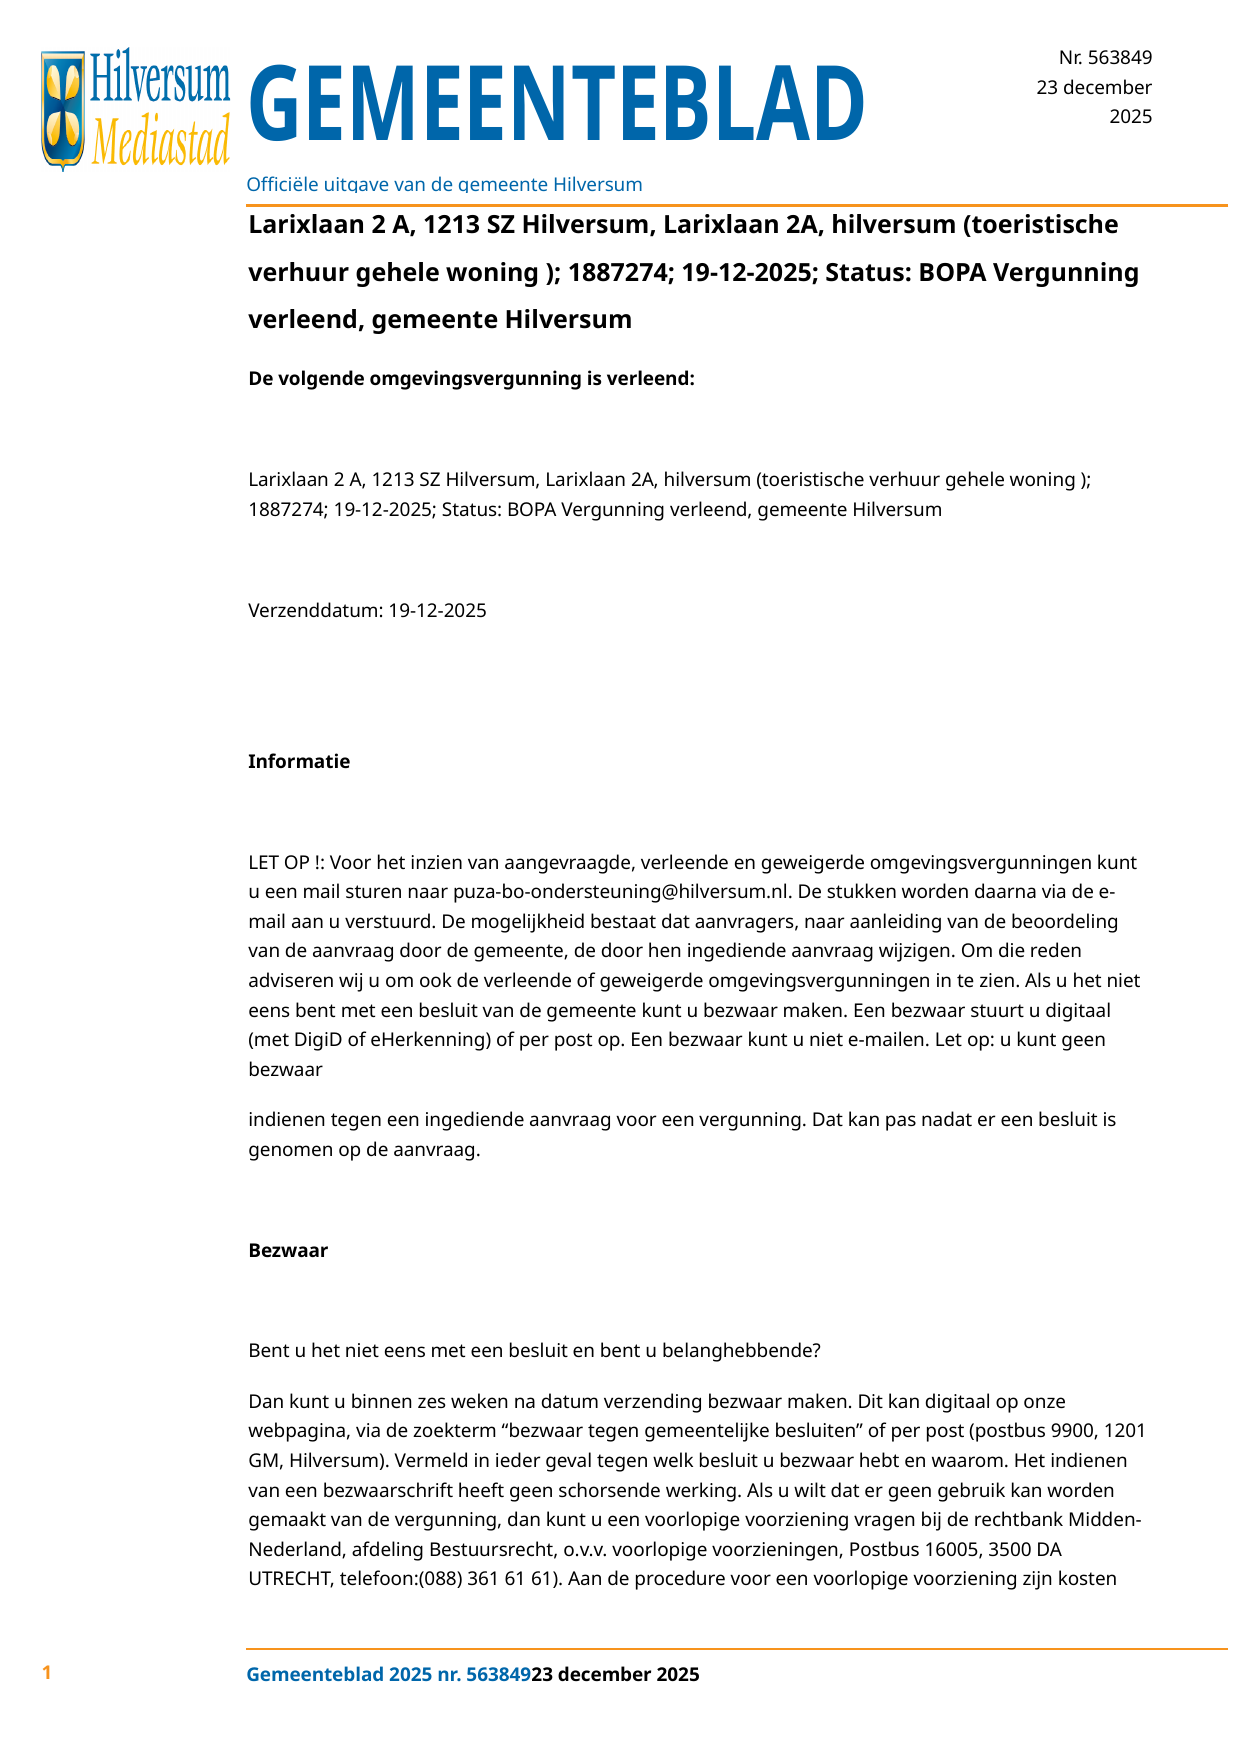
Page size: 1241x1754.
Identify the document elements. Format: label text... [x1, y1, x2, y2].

text Informatie [248, 748, 1152, 774]
text Larixlaan 2 A, 1213 SZ Hilversum, Larixlaan 2A, hilversum (toeristische verhuur gehele woning ); 1887274; 19-12-2025; Status: BOPA Vergunning verleend, gemeente Hilversum [248, 466, 1152, 522]
picture [41, 47, 231, 172]
text Larixlaan 2 A, 1213 SZ Hilversum, Larixlaan 2A, hilversum (toeristische verhuur gehele woning ); 1887274; 19-12-2025; Status: BOPA Vergunning verleend, gemeente Hilversum [248, 207, 1152, 336]
text De volgende omgevingsvergunning is verleend: [248, 366, 1152, 391]
text Bezwaar [248, 1237, 1152, 1262]
text indienen tegen een ingediende aanvraag voor een vergunning. Dat kan pas nadat er een besluit is genomen op de aanvraag. [248, 1106, 1152, 1162]
text Dan kunt u binnen zes weken na datum verzending bezwaar maken. Dit kan digitaal op onze webpagina, via de zoekterm “bezwaar tegen gemeentelijke besluiten” of per post (postbus 9900, 1201 GM, Hilversum). Vermeld in ieder geval tegen welk besluit u bezwaar hebt en waarom. Het indienen van een bezwaarschrift heeft geen schorsende werking. Als u wilt dat er geen gebruik kan worden gemaakt van de vergunning, dan kunt u een voorlopige voorziening vragen bij de rechtbank Midden-Nederland, afdeling Bestuursrecht, o.v.v. voorlopige voorzieningen, Postbus 16005, 3500 DA UTRECHT, telefoon:(088) 361 61 61). Aan de procedure voor een voorlopige voorziening zijn kosten [248, 1388, 1152, 1591]
text Verzenddatum: 19-12-2025 [248, 597, 1152, 622]
text Bent u het niet eens met een besluit en bent u belanghebbende? [248, 1338, 1152, 1363]
text LET OP !: Voor het inzien van aangevraagde, verleende en geweigerde omgevingsvergunningen kunt u een mail sturen naar puza-bo-ondersteuning@hilversum.nl. De stukken worden daarna via de e-mail aan u verstuurd. De mogelijkheid bestaat dat aanvragers, naar aanleiding van de beoordeling van de aanvraag door de gemeente, de door hen ingediende aanvraag wijzigen. Om die reden adviseren wij u om ook de verleende of geweigerde omgevingsvergunningen in te zien. Als u het niet eens bent met een besluit van de gemeente kunt u bezwaar maken. Een bezwaar stuurt u digitaal (met DigiD of eHerkenning) of per post op. Een bezwaar kunt u niet e-mailen. Let op: u kunt geen bezwaar [248, 849, 1152, 1082]
